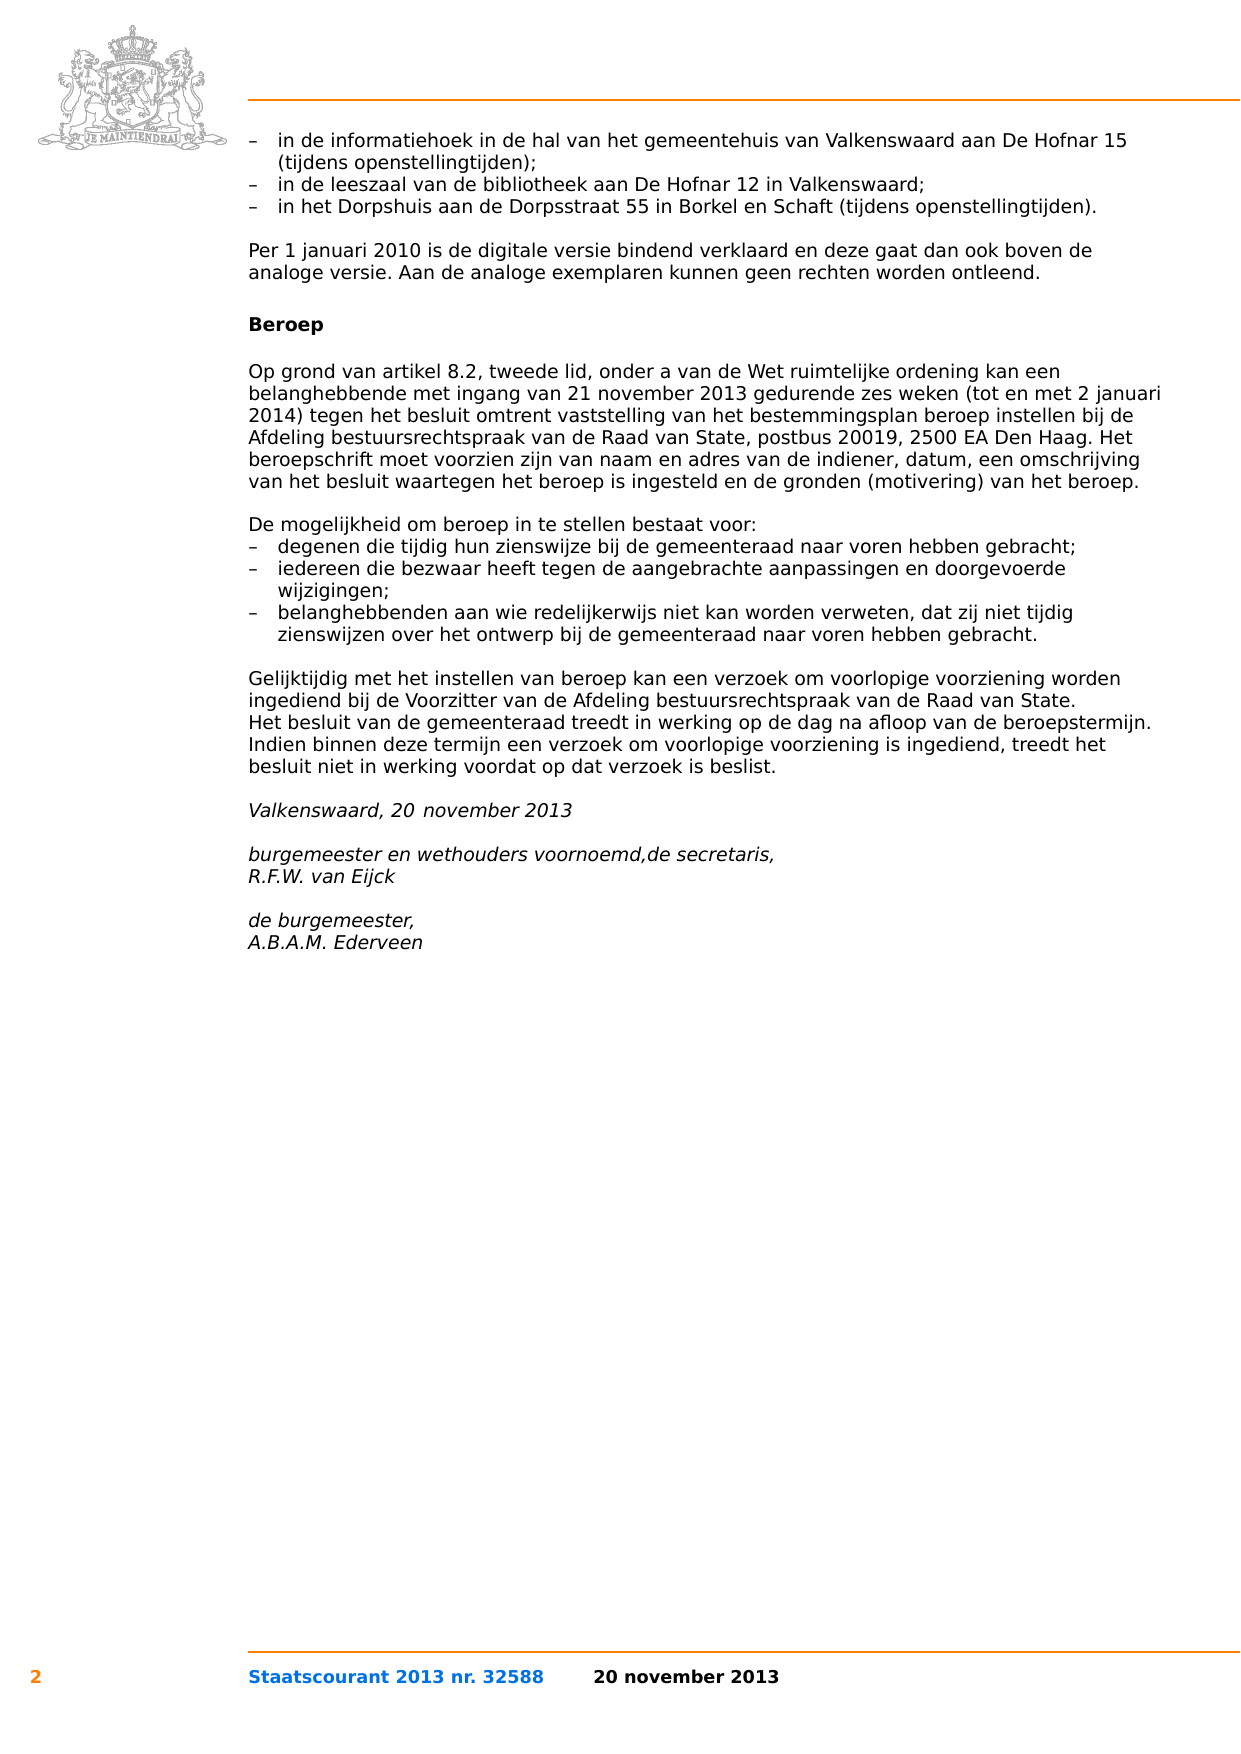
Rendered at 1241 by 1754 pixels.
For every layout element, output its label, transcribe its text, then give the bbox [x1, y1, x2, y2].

text Op grond van artikel 8.2, tweede lid, onder a van de Wet ruimtelijke ordening kan een belanghebbende met ingang van 21 november 2013 gedurende zes weken (tot en met 2 januari 2014) tegen het besluit omtrent vaststelling van het bestemmingsplan beroep instellen bij de Afdeling bestuursrechtspraak van de Raad van State, postbus 20019, 2500 EA Den Haag. Het beroepschrift moet voorzien zijn van naam en adres van de indiener, datum, een omschrijving van het besluit waartegen het beroep is ingesteld en de gronden (motivering) van het beroep. [248, 361, 1163, 492]
text – iedereen die bezwaar heeft tegen de aangebrachte aanpassingen en doorgevoerde wijzigingen; [248, 558, 1163, 602]
text Het besluit van de gemeenteraad treedt in werking op de dag na afloop van de beroepstermijn. Indien binnen deze termijn een verzoek om voorlopige voorziening is ingediend, treedt het besluit niet in werking voordat op dat verzoek is beslist. [248, 712, 1163, 778]
subtitle Beroep [248, 314, 1163, 336]
text – belanghebbenden aan wie redelijkerwijs niet kan worden verweten, dat zij niet tijdig zienswijzen over het ontwerp bij de gemeenteraad naar voren hebben gebracht. [248, 602, 1163, 646]
text burgemeester en wethouders voornoemd,de secretaris, R.F.W. van Eijck [248, 844, 1163, 888]
text – in het Dorpshuis aan de Dorpsstraat 55 in Borkel en Schaft (tijdens openstellingtijden). [248, 196, 1163, 218]
text Valkenswaard, 20 november 2013 [248, 800, 1163, 822]
text – degenen die tijdig hun zienswijze bij de gemeenteraad naar voren hebben gebracht; [248, 536, 1163, 558]
text Per 1 januari 2010 is de digitale versie bindend verklaard en deze gaat dan ook boven de analoge versie. Aan de analoge exemplaren kunnen geen rechten worden ontleend. [248, 240, 1163, 284]
picture [38, 25, 227, 150]
text de burgemeester, A.B.A.M. Ederveen [248, 909, 1163, 953]
text Gelijktijdig met het instellen van beroep kan een verzoek om voorlopige voorziening worden ingediend bij de Voorzitter van de Afdeling bestuursrechtspraak van de Raad van State. [248, 668, 1163, 712]
text De mogelijkheid om beroep in te stellen bestaat voor: [248, 514, 1163, 536]
text – in de leeszaal van de bibliotheek aan De Hofnar 12 in Valkenswaard; [248, 174, 1163, 196]
text – in de informatiehoek in de hal van het gemeentehuis van Valkenswaard aan De Hofnar 15 (tijdens openstellingtijden); [248, 130, 1163, 174]
